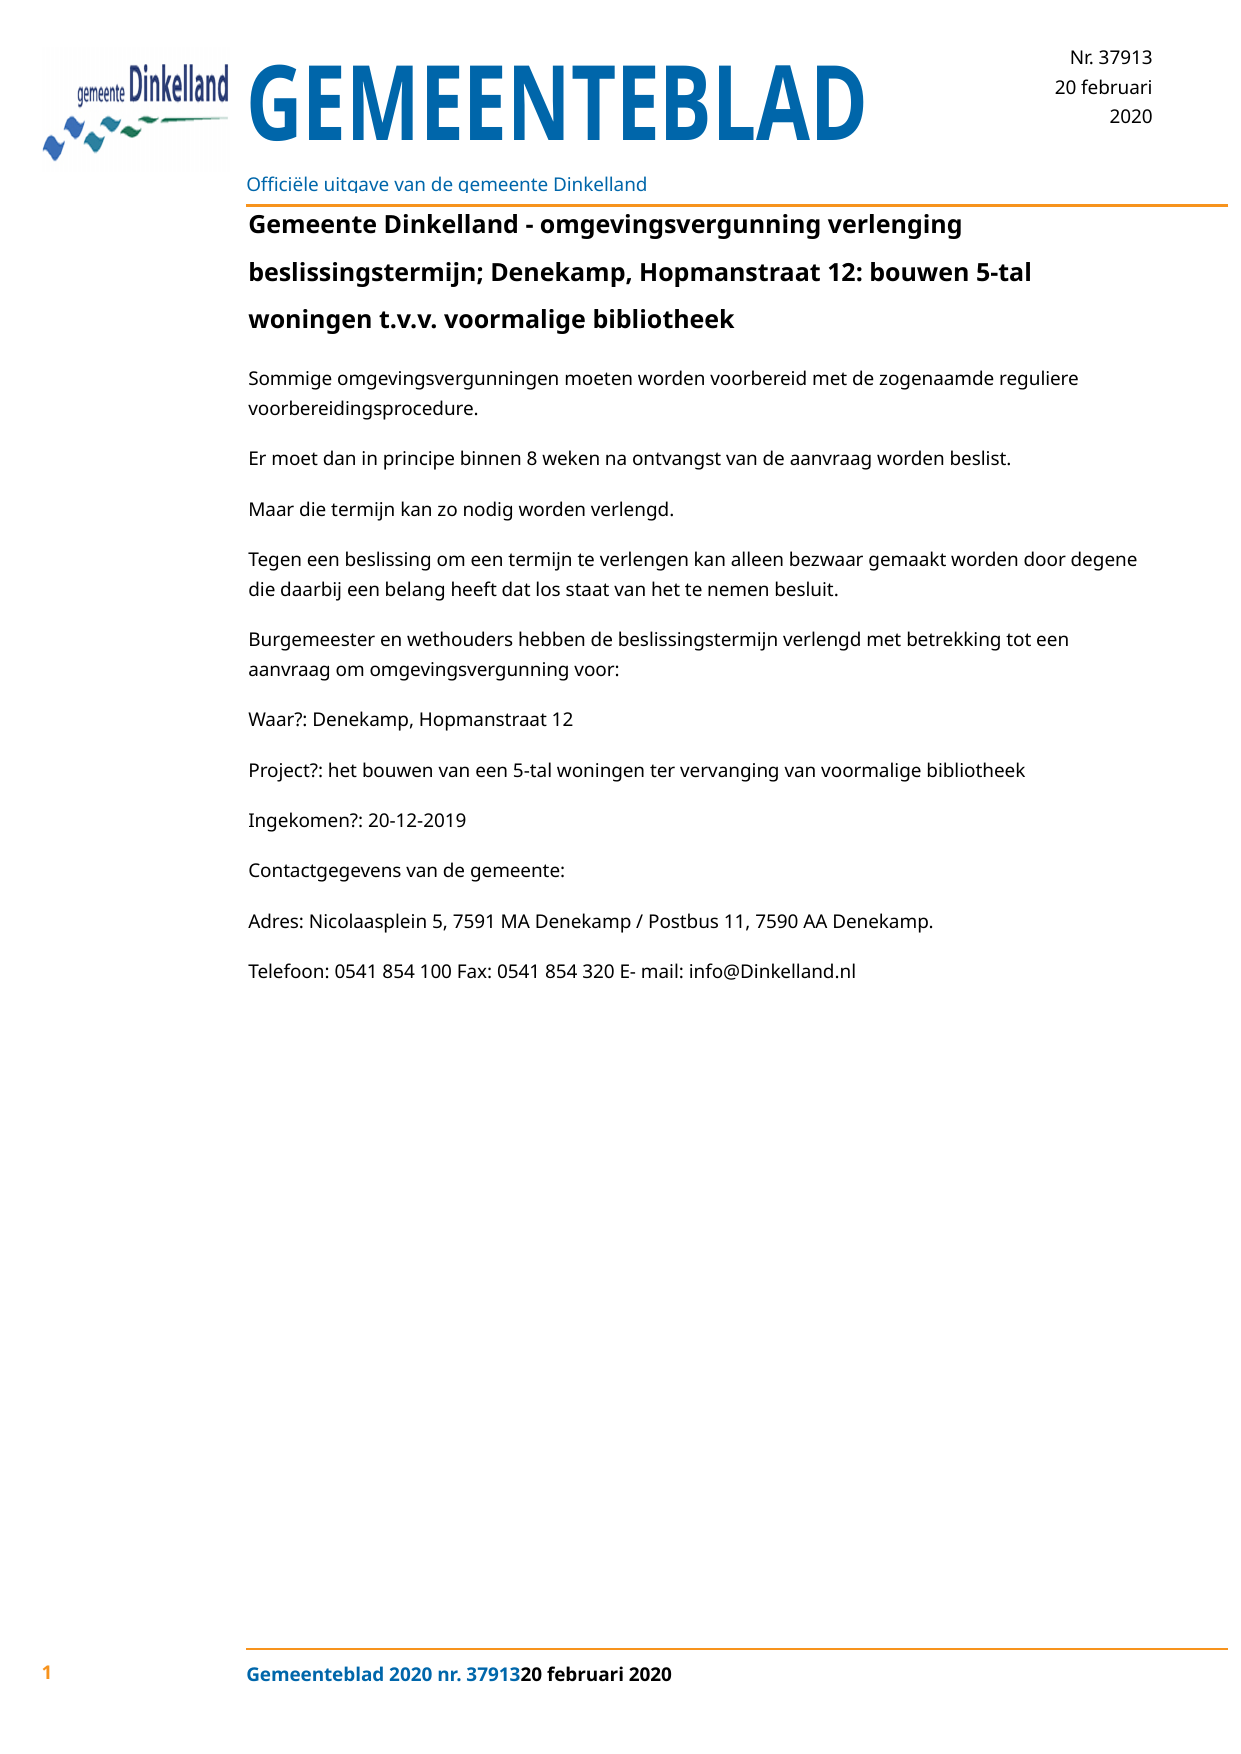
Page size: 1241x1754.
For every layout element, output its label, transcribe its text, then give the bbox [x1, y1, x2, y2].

text Project?: het bouwen van een 5-tal woningen ter vervanging van voormalige bibliotheek [248, 757, 1152, 782]
picture [41, 47, 231, 172]
text Gemeente Dinkelland - omgevingsvergunning verlenging beslissingstermijn; Denekamp, Hopmanstraat 12: bouwen 5-tal woningen t.v.v. voormalige bibliotheek [248, 207, 1152, 336]
text Er moet dan in principe binnen 8 weken na ontvangst van de aanvraag worden beslist. [248, 446, 1152, 471]
text Burgemeester en wethouders hebben de beslissingstermijn verlengd met betrekking tot een aanvraag om omgevingsvergunning voor: [248, 626, 1152, 682]
text Waar?: Denekamp, Hopmanstraat 12 [248, 706, 1152, 732]
text Telefoon: 0541 854 100 Fax: 0541 854 320 E- mail: info@Dinkelland.nl [248, 958, 1152, 984]
text Adres: Nicolaasplein 5, 7591 MA Denekamp / Postbus 11, 7590 AA Denekamp. [248, 908, 1152, 934]
text Contactgegevens van de gemeente: [248, 858, 1152, 883]
text Ingekomen?: 20-12-2019 [248, 807, 1152, 833]
text Maar die termijn kan zo nodig worden verlengd. [248, 496, 1152, 522]
text Tegen een beslissing om een termijn te verlengen kan alleen bezwaar gemaakt worden door degene die daarbij een belang heeft dat los staat van het te nemen besluit. [248, 546, 1152, 602]
text Sommige omgevingsvergunningen moeten worden voorbereid met de zogenaamde reguliere voorbereidingsprocedure. [248, 366, 1152, 421]
